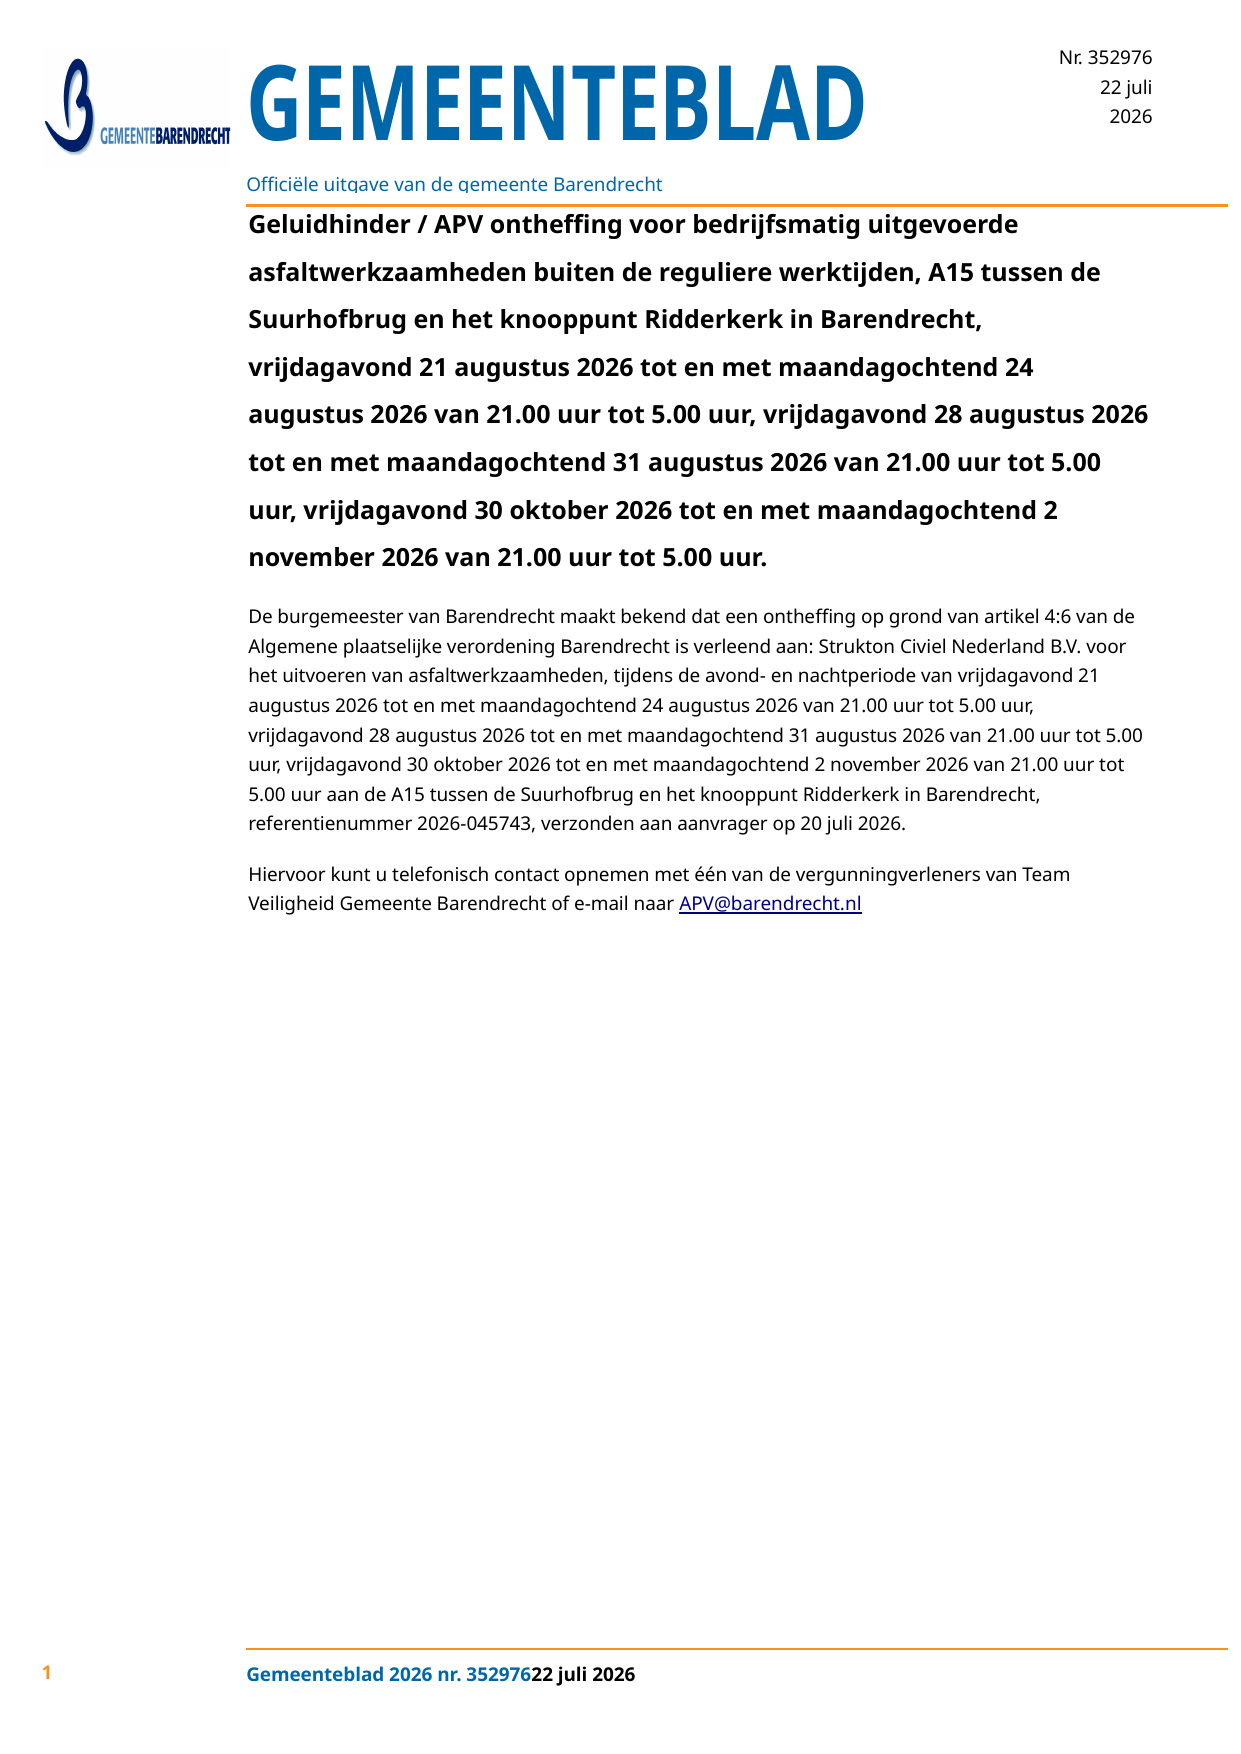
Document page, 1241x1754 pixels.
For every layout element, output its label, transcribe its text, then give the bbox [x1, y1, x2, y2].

text Hiervoor kunt u telefonisch contact opnemen met één van de vergunningverleners van Team Veiligheid Gemeente Barendrecht of e-mail naar APV@barendrecht.nl [248, 861, 1152, 916]
text Geluidhinder / APV ontheffing voor bedrijfsmatig uitgevoerde asfaltwerkzaamheden buiten de reguliere werktijden, A15 tussen de Suurhofbrug en het knooppunt Ridderkerk in Barendrecht, vrijdagavond 21 augustus 2026 tot en met maandagochtend 24 augustus 2026 van 21.00 uur tot 5.00 uur, vrijdagavond 28 augustus 2026 tot en met maandagochtend 31 augustus 2026 van 21.00 uur tot 5.00 uur, vrijdagavond 30 oktober 2026 tot en met maandagochtend 2 november 2026 van 21.00 uur tot 5.00 uur. [248, 207, 1152, 574]
text De burgemeester van Barendrecht maakt bekend dat een ontheffing op grond van artikel 4:6 van de Algemene plaatselijke verordening Barendrecht is verleend aan: Strukton Civiel Nederland B.V. voor het uitvoeren van asfaltwerkzaamheden, tijdens de avond- en nachtperiode van vrijdagavond 21 augustus 2026 tot en met maandagochtend 24 augustus 2026 van 21.00 uur tot 5.00 uur, vrijdagavond 28 augustus 2026 tot en met maandagochtend 31 augustus 2026 van 21.00 uur tot 5.00 uur, vrijdagavond 30 oktober 2026 tot en met maandagochtend 2 november 2026 van 21.00 uur tot 5.00 uur aan de A15 tussen de Suurhofbrug en het knooppunt Ridderkerk in Barendrecht, referentienummer 2026-045743, verzonden aan aanvrager op 20 juli 2026. [248, 603, 1152, 836]
picture [41, 47, 231, 172]
